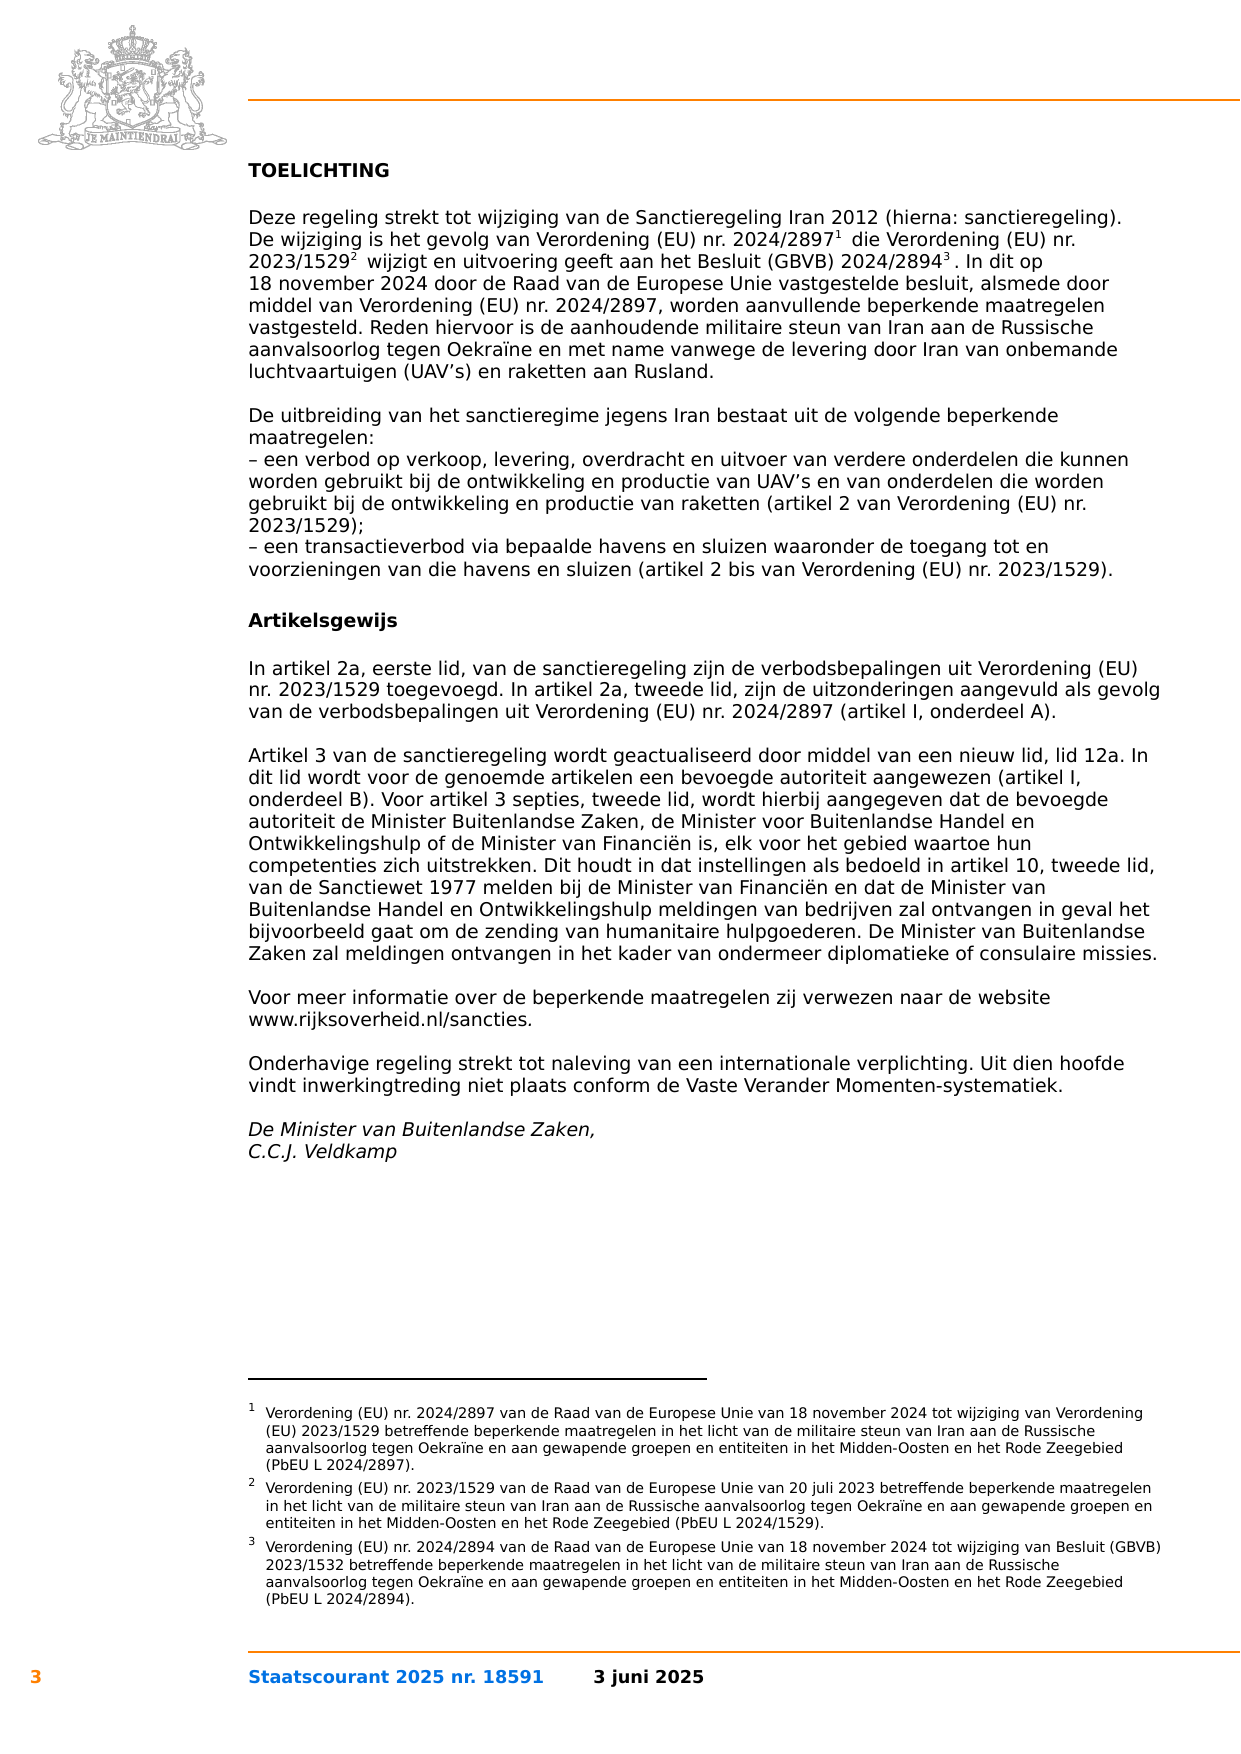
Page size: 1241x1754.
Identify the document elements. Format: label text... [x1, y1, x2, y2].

picture [38, 25, 227, 150]
text Artikel 3 van de sanctieregeling wordt geactualiseerd door middel van een nieuw lid, lid 12a. In dit lid wordt voor de genoemde artikelen een bevoegde autoriteit aangewezen (artikel I, onderdeel B). Voor artikel 3 septies, tweede lid, wordt hierbij aangegeven dat de bevoegde autoriteit de Minister Buitenlandse Zaken, de Minister voor Buitenlandse Handel en Ontwikkelingshulp of de Minister van Financiën is, elk voor het gebied waartoe hun competenties zich uitstrekken. Dit houdt in dat instellingen als bedoeld in artikel 10, tweede lid, van de Sanctiewet 1977 melden bij de Minister van Financiën en dat de Minister van Buitenlandse Handel en Ontwikkelingshulp meldingen van bedrijven zal ontvangen in geval het bijvoorbeeld gaat om de zending van humanitaire hulpgoederen. De Minister van Buitenlandse Zaken zal meldingen ontvangen in het kader van ondermeer diplomatieke of consulaire missies. [248, 745, 1163, 965]
text De wijziging is het gevolg van Verordening (EU) nr. 2024/2897 die Verordening (EU) nr. 2023/1529 wijzigt en uitvoering geeft aan het Besluit (GBVB) 2024/2894. In dit op 18 november 2024 door de Raad van de Europese Unie vastgestelde besluit, alsmede door middel van Verordening (EU) nr. 2024/2897, worden aanvullende beperkende maatregelen vastgesteld. Reden hiervoor is de aanhoudende militaire steun van Iran aan de Russische aanvalsoorlog tegen Oekraïne en met name vanwege de levering door Iran van onbemande luchtvaartuigen (UAV’s) en raketten aan Rusland. [248, 229, 1163, 383]
subtitle Artikelsgewijs [248, 610, 1163, 632]
subtitle TOELICHTING [248, 160, 1163, 182]
text De uitbreiding van het sanctieregime jegens Iran bestaat uit de volgende beperkende maatregelen: [248, 404, 1163, 448]
text Verordening (EU) nr. 2024/2894 van de Raad van de Europese Unie van 18 november 2024 tot wijziging van Besluit (GBVB) 2023/1532 betreffende beperkende maatregelen in het licht van de militaire steun van Iran aan de Russische aanvalsoorlog tegen Oekraïne en aan gewapende groepen en entiteiten in het Midden-Oosten en het Rode Zeegebied (PbEU L 2024/2894). [248, 1535, 1163, 1608]
text Verordening (EU) nr. 2024/2897 van de Raad van de Europese Unie van 18 november 2024 tot wijziging van Verordening (EU) 2023/1529 betreffende beperkende maatregelen in het licht van de militaire steun van Iran aan de Russische aanvalsoorlog tegen Oekraïne en aan gewapende groepen en entiteiten in het Midden-Oosten en het Rode Zeegebied (PbEU L 2024/2897). [248, 1401, 1163, 1473]
text – een transactieverbod via bepaalde havens en sluizen waaronder de toegang tot en voorzieningen van die havens en sluizen (artikel 2 bis van Verordening (EU) nr. 2023/1529). [248, 536, 1163, 580]
text Onderhavige regeling strekt tot naleving van een internationale verplichting. Uit dien hoofde vindt inwerkingtreding niet plaats conform de Vaste Verander Momenten-systematiek. [248, 1053, 1163, 1097]
text – een verbod op verkoop, levering, overdracht en uitvoer van verdere onderdelen die kunnen worden gebruikt bij de ontwikkeling en productie van UAV’s en van onderdelen die worden gebruikt bij de ontwikkeling en productie van raketten (artikel 2 van Verordening (EU) nr. 2023/1529); [248, 448, 1163, 536]
text Deze regeling strekt tot wijziging van de Sanctieregeling Iran 2012 (hierna: sanctieregeling). [248, 207, 1163, 229]
text In artikel 2a, eerste lid, van de sanctieregeling zijn de verbodsbepalingen uit Verordening (EU) nr. 2023/1529 toegevoegd. In artikel 2a, tweede lid, zijn de uitzonderingen aangevuld als gevolg van de verbodsbepalingen uit Verordening (EU) nr. 2024/2897 (artikel I, onderdeel A). [248, 657, 1163, 723]
text Verordening (EU) nr. 2023/1529 van de Raad van de Europese Unie van 20 juli 2023 betreffende beperkende maatregelen in het licht van de militaire steun van Iran aan de Russische aanvalsoorlog tegen Oekraïne en aan gewapende groepen en entiteiten in het Midden-Oosten en het Rode Zeegebied (PbEU L 2024/1529). [248, 1476, 1163, 1532]
text Voor meer informatie over de beperkende maatregelen zij verwezen naar de website [248, 987, 1163, 1009]
text De Minister van Buitenlandse Zaken, C.C.J. Veldkamp [248, 1118, 1163, 1162]
text www.rijksoverheid.nl/sancties. [248, 1009, 1163, 1031]
